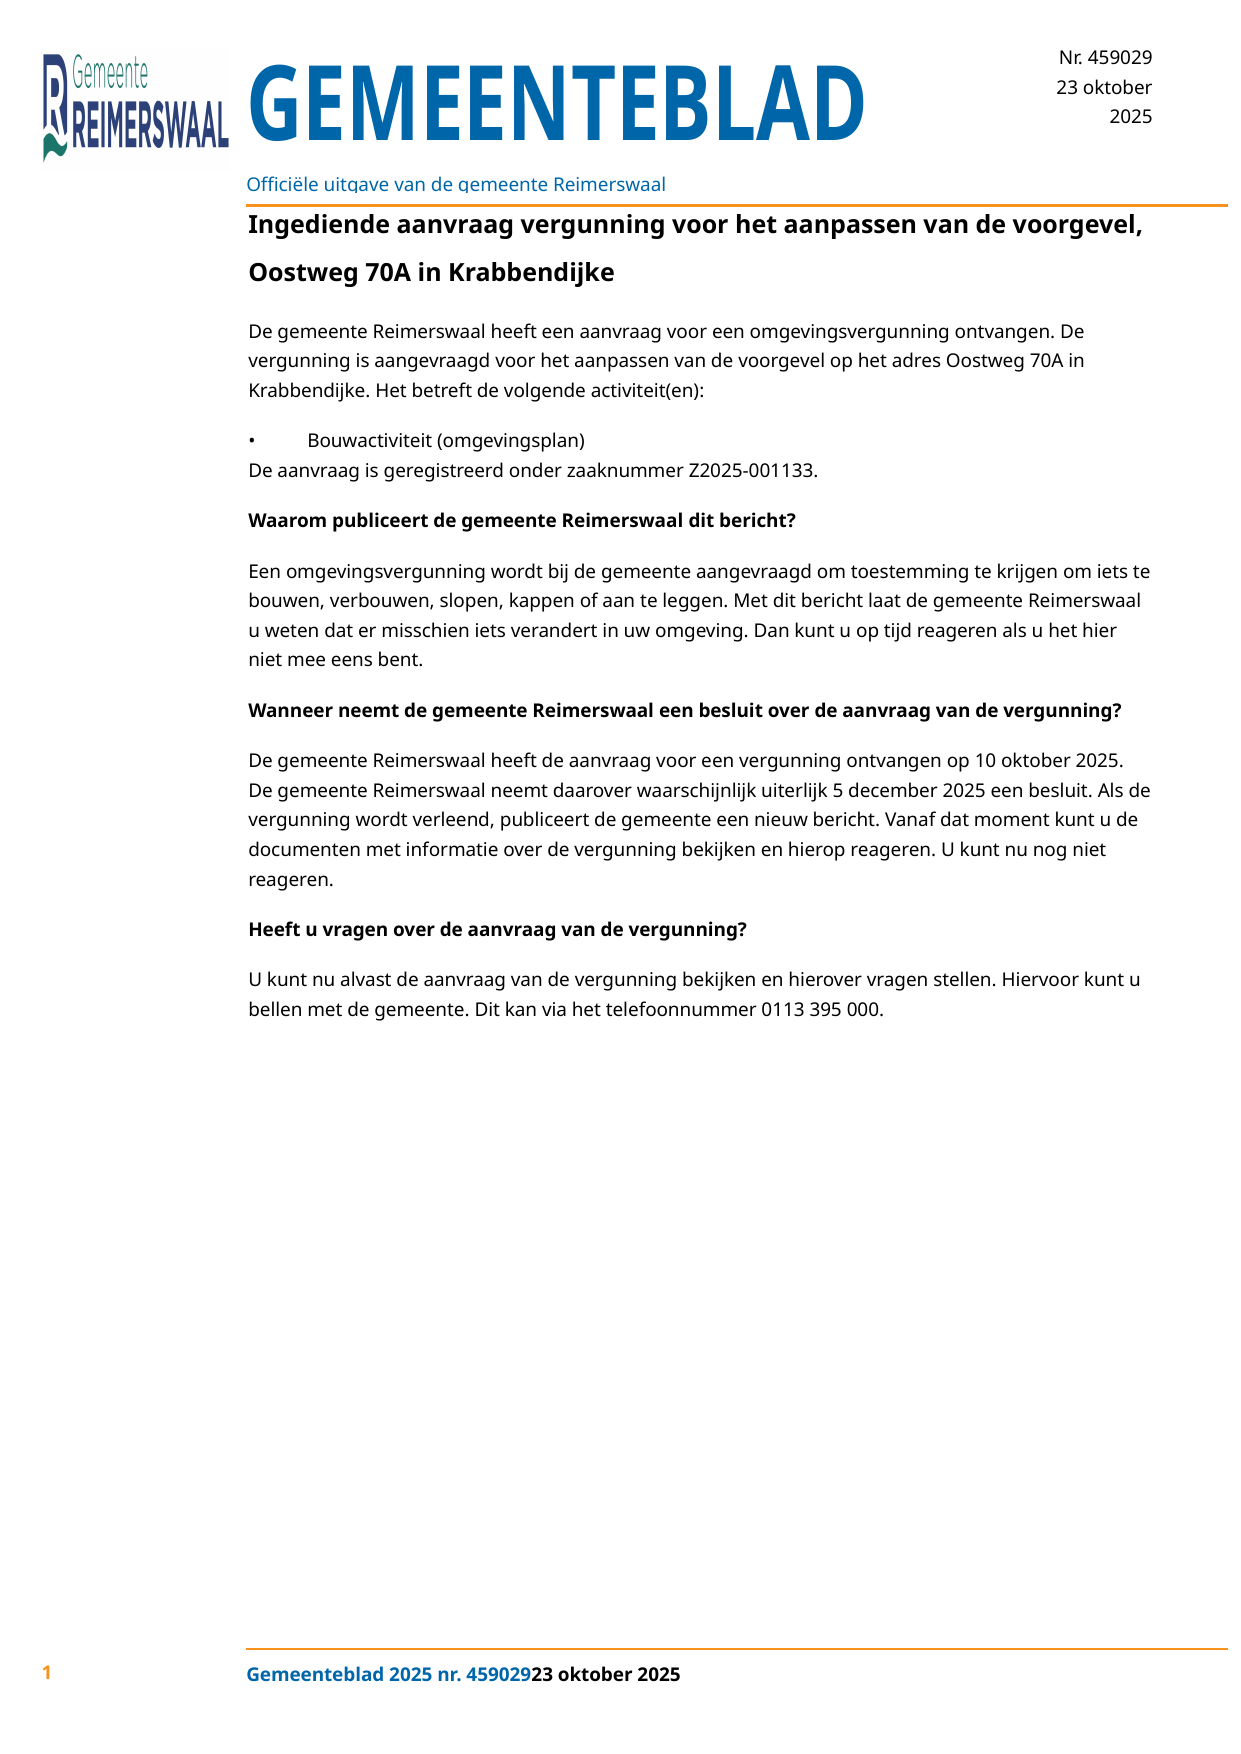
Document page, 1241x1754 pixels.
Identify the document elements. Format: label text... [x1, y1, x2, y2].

list Bouwactiviteit (omgevingsplan) [248, 427, 1152, 453]
picture [41, 47, 231, 172]
text Wanneer neemt de gemeente Reimerswaal een besluit over de aanvraag van de vergunning? [248, 697, 1152, 723]
text De aanvraag is geregistreerd onder zaaknummer Z2025-001133. [248, 457, 1152, 483]
text De gemeente Reimerswaal heeft de aanvraag voor een vergunning ontvangen op 10 oktober 2025. De gemeente Reimerswaal neemt daarover waarschijnlijk uiterlijk 5 december 2025 een besluit. Als de vergunning wordt verleend, publiceert de gemeente een nieuw bericht. Vanaf dat moment kunt u de documenten met informatie over de vergunning bekijken en hierop reageren. U kunt nu nog niet reageren. [248, 747, 1152, 892]
text De gemeente Reimerswaal heeft een aanvraag voor een omgevingsvergunning ontvangen. De vergunning is aangevraagd voor het aanpassen van de voorgevel op het adres Oostweg 70A in Krabbendijke. Het betreft de volgende activiteit(en): [248, 318, 1152, 403]
text U kunt nu alvast de aanvraag van de vergunning bekijken en hierover vragen stellen. Hiervoor kunt u bellen met de gemeente. Dit kan via het telefoonnummer 0113 395 000. [248, 967, 1152, 1022]
text Heeft u vragen over de aanvraag van de vergunning? [248, 916, 1152, 942]
text Een omgevingsvergunning wordt bij de gemeente aangevraagd om toestemming te krijgen om iets te bouwen, verbouwen, slopen, kappen of aan te leggen. Met dit bericht laat de gemeente Reimerswaal u weten dat er misschien iets verandert in uw omgeving. Dan kunt u op tijd reageren als u het hier niet mee eens bent. [248, 558, 1152, 672]
text Ingediende aanvraag vergunning voor het aanpassen van de voorgevel, Oostweg 70A in Krabbendijke [248, 207, 1152, 288]
text Waarom publiceert de gemeente Reimerswaal dit bericht? [248, 507, 1152, 533]
